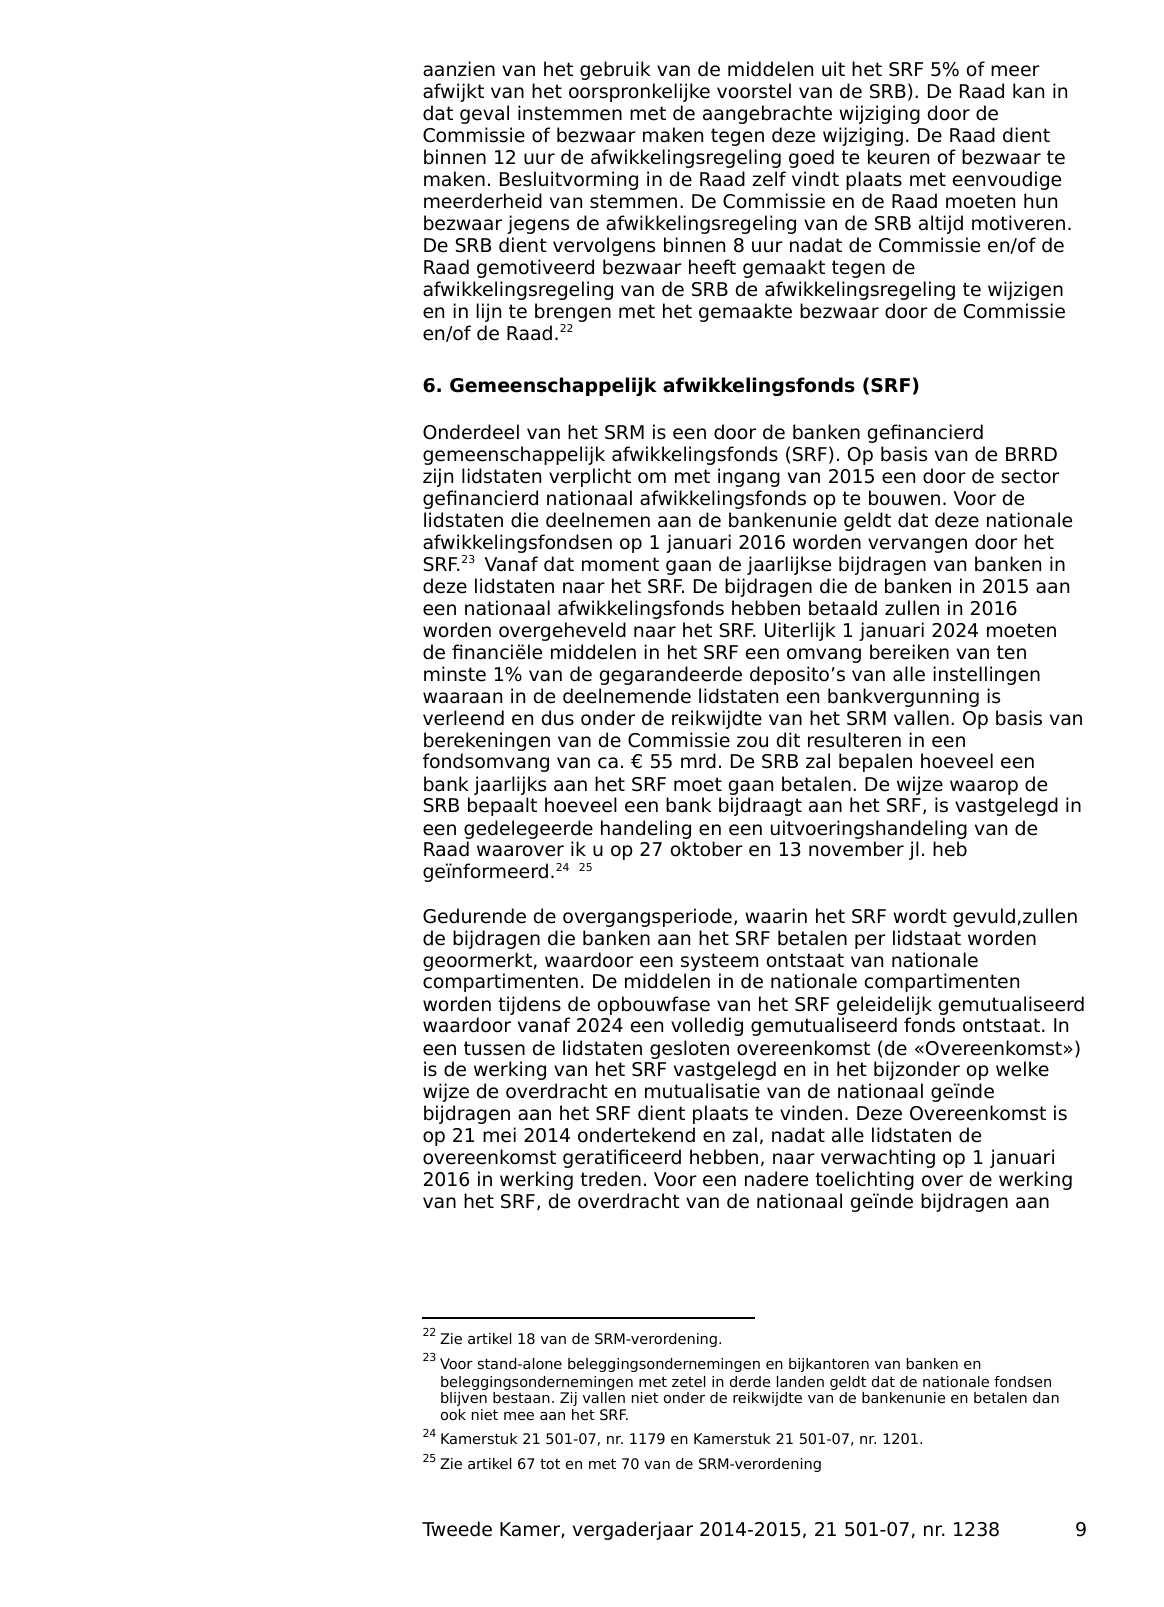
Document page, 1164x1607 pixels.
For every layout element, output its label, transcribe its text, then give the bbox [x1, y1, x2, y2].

text aanzien van het gebruik van de middelen uit het SRF 5% of meer afwijkt van het oorspronkelijke voorstel van de SRB). De Raad kan in dat geval instemmen met de aangebrachte wijziging door de Commissie of bezwaar maken tegen deze wijziging. De Raad dient binnen 12 uur de afwikkelingsregeling goed te keuren of bezwaar te maken. Besluitvorming in de Raad zelf vindt plaats met eenvoudige meerderheid van stemmen. De Commissie en de Raad moeten hun bezwaar jegens de afwikkelingsregeling van de SRB altijd motiveren. De SRB dient vervolgens binnen 8 uur nadat de Commissie en/of de Raad gemotiveerd bezwaar heeft gemaakt tegen de afwikkelingsregeling van de SRB de afwikkelingsregeling te wijzigen en in lijn te brengen met het gemaakte bezwaar door de Commissie en/of de Raad. [422, 59, 1087, 345]
text Kamerstuk 21 501-07, nr. 1179 en Kamerstuk 21 501-07, nr. 1201. [422, 1427, 1087, 1449]
text Voor stand-alone beleggingsondernemingen en bijkantoren van banken en beleggingsondernemingen met zetel in derde landen geldt dat de nationale fondsen blijven bestaan. Zij vallen niet onder de reikwijdte van de bankenunie en betalen dan ook niet mee aan het SRF. [422, 1352, 1087, 1424]
text Gedurende de overgangsperiode, waarin het SRF wordt gevuld,zullen de bijdragen die banken aan het SRF betalen per lidstaat worden geoormerkt, waardoor een systeem ontstaat van nationale compartimenten. De middelen in de nationale compartimenten worden tijdens de opbouwfase van het SRF geleidelijk gemutualiseerd waardoor vanaf 2024 een volledig gemutualiseerd fonds ontstaat. In een tussen de lidstaten gesloten overeenkomst (de «Overeenkomst») is de werking van het SRF vastgelegd en in het bijzonder op welke wijze de overdracht en mutualisatie van de nationaal geïnde bijdragen aan het SRF dient plaats te vinden. Deze Overeenkomst is op 21 mei 2014 ondertekend en zal, nadat alle lidstaten de overeenkomst geratificeerd hebben, naar verwachting op 1 januari 2016 in werking treden. Voor een nadere toelichting over de werking van het SRF, de overdracht van de nationaal geïnde bijdragen aan [422, 906, 1087, 1213]
text Zie artikel 18 van de SRM-verordening. [422, 1327, 1087, 1349]
text Zie artikel 67 tot en met 70 van de SRM-verordening [422, 1452, 1087, 1474]
text Onderdeel van het SRM is een door de banken gefinancierd gemeenschappelijk afwikkelingsfonds (SRF). Op basis van de BRRD zijn lidstaten verplicht om met ingang van 2015 een door de sector gefinancierd nationaal afwikkelingsfonds op te bouwen. Voor de lidstaten die deelnemen aan de bankenunie geldt dat deze nationale afwikkelingsfondsen op 1 januari 2016 worden vervangen door het SRF. Vanaf dat moment gaan de jaarlijkse bijdragen van banken in deze lidstaten naar het SRF. De bijdragen die de banken in 2015 aan een nationaal afwikkelingsfonds hebben betaald zullen in 2016 worden overgeheveld naar het SRF. Uiterlijk 1 januari 2024 moeten de financiële middelen in het SRF een omvang bereiken van ten minste 1% van de gegarandeerde deposito’s van alle instellingen waaraan in de deelnemende lidstaten een bankvergunning is verleend en dus onder de reikwijdte van het SRM vallen. Op basis van berekeningen van de Commissie zou dit resulteren in een fondsomvang van ca. € 55 mrd. De SRB zal bepalen hoeveel een bank jaarlijks aan het SRF moet gaan betalen. De wijze waarop de SRB bepaalt hoeveel een bank bijdraagt aan het SRF, is vastgelegd in een gedelegeerde handeling en een uitvoeringshandeling van de Raad waarover ik u op 27 oktober en 13 november jl. heb geïnformeerd. [422, 422, 1087, 883]
subtitle 6. Gemeenschappelijk afwikkelingsfonds (SRF) [422, 375, 1087, 397]
